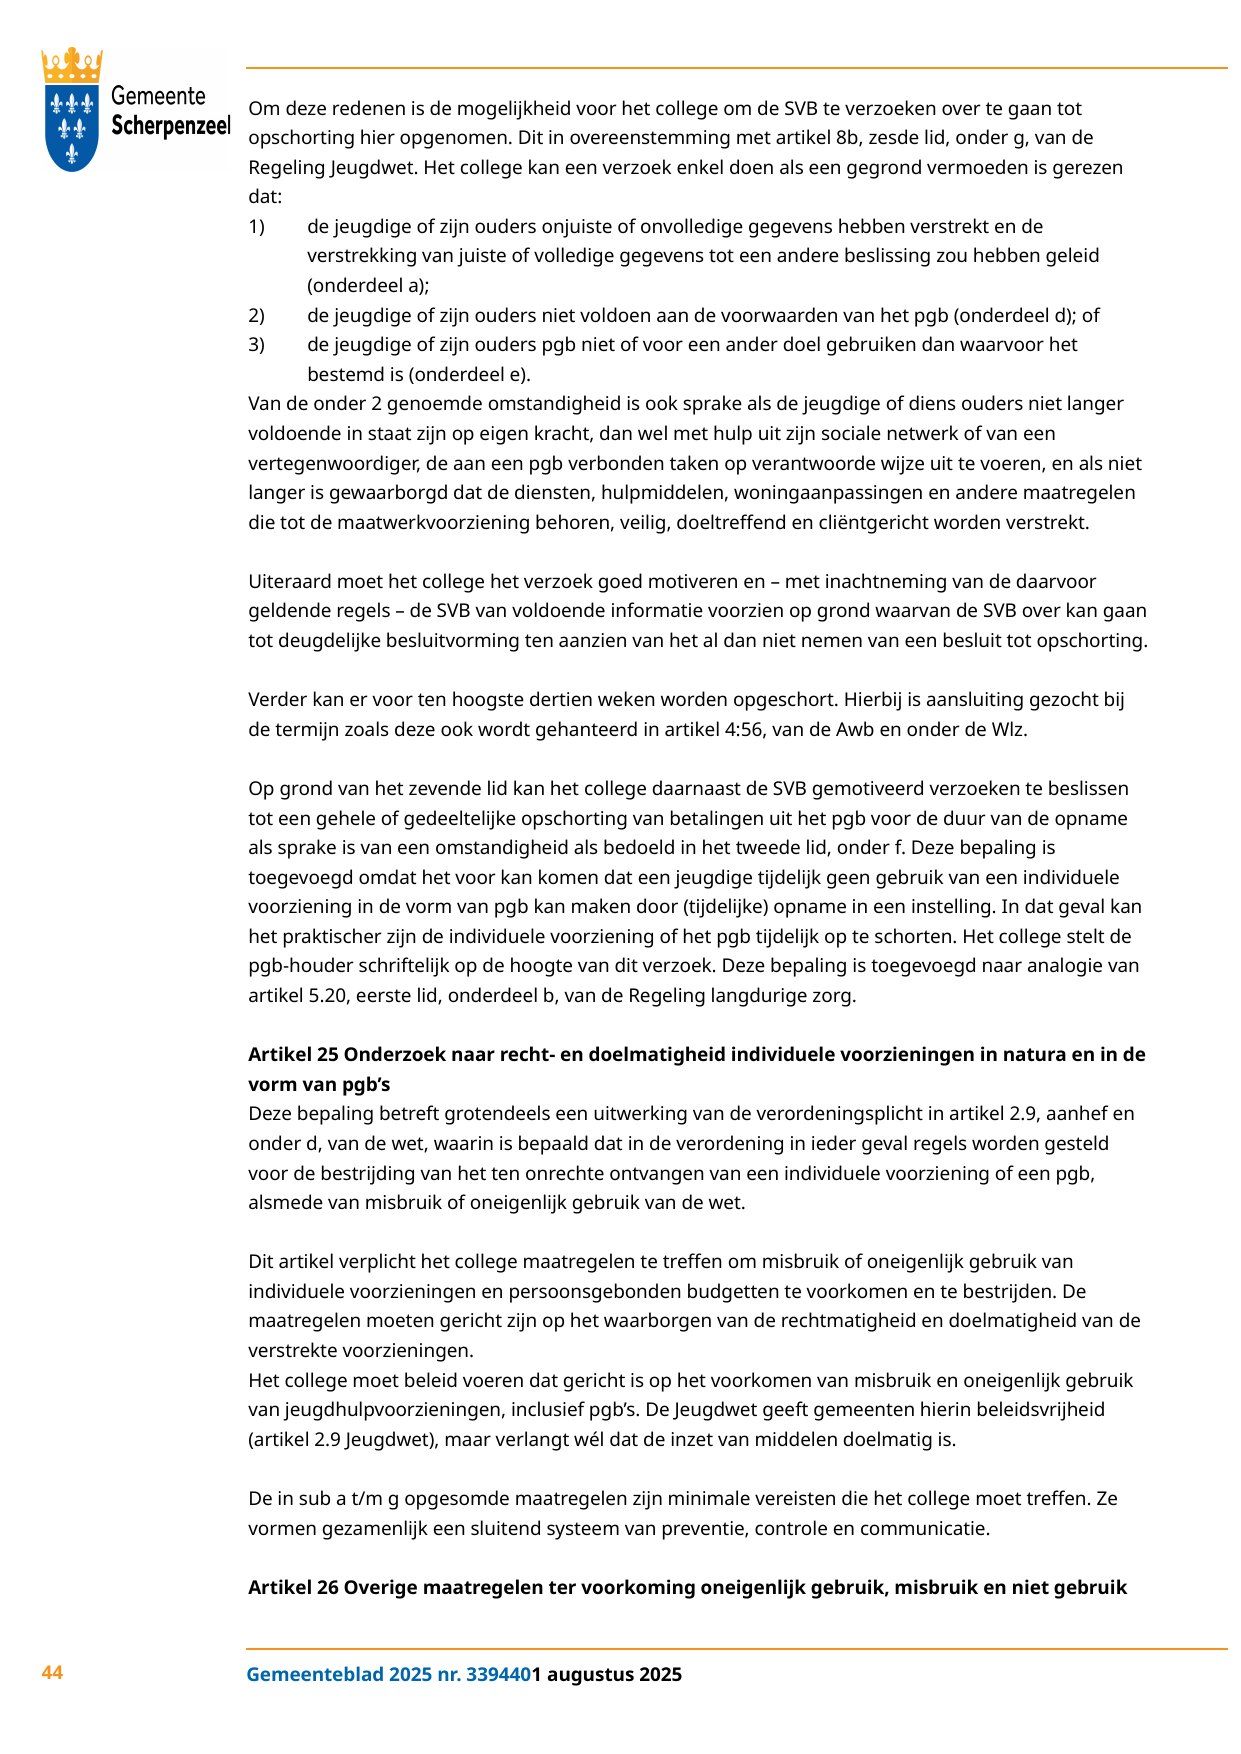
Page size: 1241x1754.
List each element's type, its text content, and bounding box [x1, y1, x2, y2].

picture [41, 47, 231, 172]
list de jeugdige of zijn ouders onjuiste of onvolledige gegevens hebben verstrekt en de verstrekking van juiste of volledige gegevens tot een andere beslissing zou hebben geleid (onderdeel a); [248, 213, 1152, 298]
text Deze bepaling betreft grotendeels een uitwerking van de verordeningsplicht in artikel 2.9, aanhef en onder d, van de wet, waarin is bepaald dat in de verordening in ieder geval regels worden gesteld voor de bestrijding van het ten onrechte ontvangen van een individuele voorziening of een pgb, alsmede van misbruik of oneigenlijk gebruik van de wet. [248, 1101, 1152, 1215]
text Verder kan er voor ten hoogste dertien weken worden opgeschort. Hierbij is aansluiting gezocht bij de termijn zoals deze ook wordt gehanteerd in artikel 4:56, van de Awb en onder de Wlz. [248, 686, 1152, 742]
text Om deze redenen is de mogelijkheid voor het college om de SVB te verzoeken over te gaan tot opschorting hier opgenomen. Dit in overeenstemming met artikel 8b, zesde lid, onder g, van de Regeling Jeugdwet. Het college kan een verzoek enkel doen als een gegrond vermoeden is gerezen dat: [248, 95, 1152, 209]
text Van de onder 2 genoemde omstandigheid is ook sprake als de jeugdige of diens ouders niet langer voldoende in staat zijn op eigen kracht, dan wel met hulp uit zijn sociale netwerk of van een vertegenwoordiger, de aan een pgb verbonden taken op verantwoorde wijze uit te voeren, en als niet langer is gewaarborgd dat de diensten, hulpmiddelen, woningaanpassingen en andere maatregelen die tot de maatwerkvoorziening behoren, veilig, doeltreffend en cliëntgericht worden verstrekt. [248, 391, 1152, 535]
text Op grond van het zevende lid kan het college daarnaast de SVB gemotiveerd verzoeken te beslissen tot een gehele of gedeeltelijke opschorting van betalingen uit het pgb voor de duur van de opname als sprake is van een omstandigheid als bedoeld in het tweede lid, onder f. Deze bepaling is toegevoegd omdat het voor kan komen dat een jeugdige tijdelijk geen gebruik van een individuele voorziening in de vorm van pgb kan maken door (tijdelijke) opname in een instelling. In dat geval kan het praktischer zijn de individuele voorziening of het pgb tijdelijk op te schorten. Het college stelt de pgb-houder schriftelijk op de hoogte van dit verzoek. Deze bepaling is toegevoegd naar analogie van artikel 5.20, eerste lid, onderdeel b, van de Regeling langdurige zorg. [248, 775, 1152, 1008]
text Dit artikel verplicht het college maatregelen te treffen om misbruik of oneigenlijk gebruik van individuele voorzieningen en persoonsgebonden budgetten te voorkomen en te bestrijden. De maatregelen moeten gericht zijn op het waarborgen van de rechtmatigheid en doelmatigheid van de verstrekte voorzieningen. [248, 1248, 1152, 1363]
text De in sub a t/m g opgesomde maatregelen zijn minimale vereisten die het college moet treffen. Ze vormen gezamenlijk een sluitend systeem van preventie, controle en communicatie. [248, 1485, 1152, 1541]
list de jeugdige of zijn ouders pgb niet of voor een ander doel gebruiken dan waarvoor het bestemd is (onderdeel e). [248, 331, 1152, 387]
text Het college moet beleid voeren dat gericht is op het voorkomen van misbruik en oneigenlijk gebruik van jeugdhulpvoorzieningen, inclusief pgb’s. De Jeugdwet geeft gemeenten hierin beleidsvrijheid (artikel 2.9 Jeugdwet), maar verlangt wél dat de inzet van middelen doelmatig is. [248, 1367, 1152, 1452]
text Artikel 25 Onderzoek naar recht- en doelmatigheid individuele voorzieningen in natura en in de vorm van pgb’s [248, 1041, 1152, 1097]
list de jeugdige of zijn ouders niet voldoen aan de voorwaarden van het pgb (onderdeel d); of [248, 302, 1152, 328]
text Artikel 26 Overige maatregelen ter voorkoming oneigenlijk gebruik, misbruik en niet gebruik [248, 1574, 1152, 1600]
text Uiteraard moet het college het verzoek goed motiveren en – met inachtneming van de daarvoor geldende regels – de SVB van voldoende informatie voorzien op grond waarvan de SVB over kan gaan tot deugdelijke besluitvorming ten aanzien van het al dan niet nemen van een besluit tot opschorting. [248, 568, 1152, 653]
